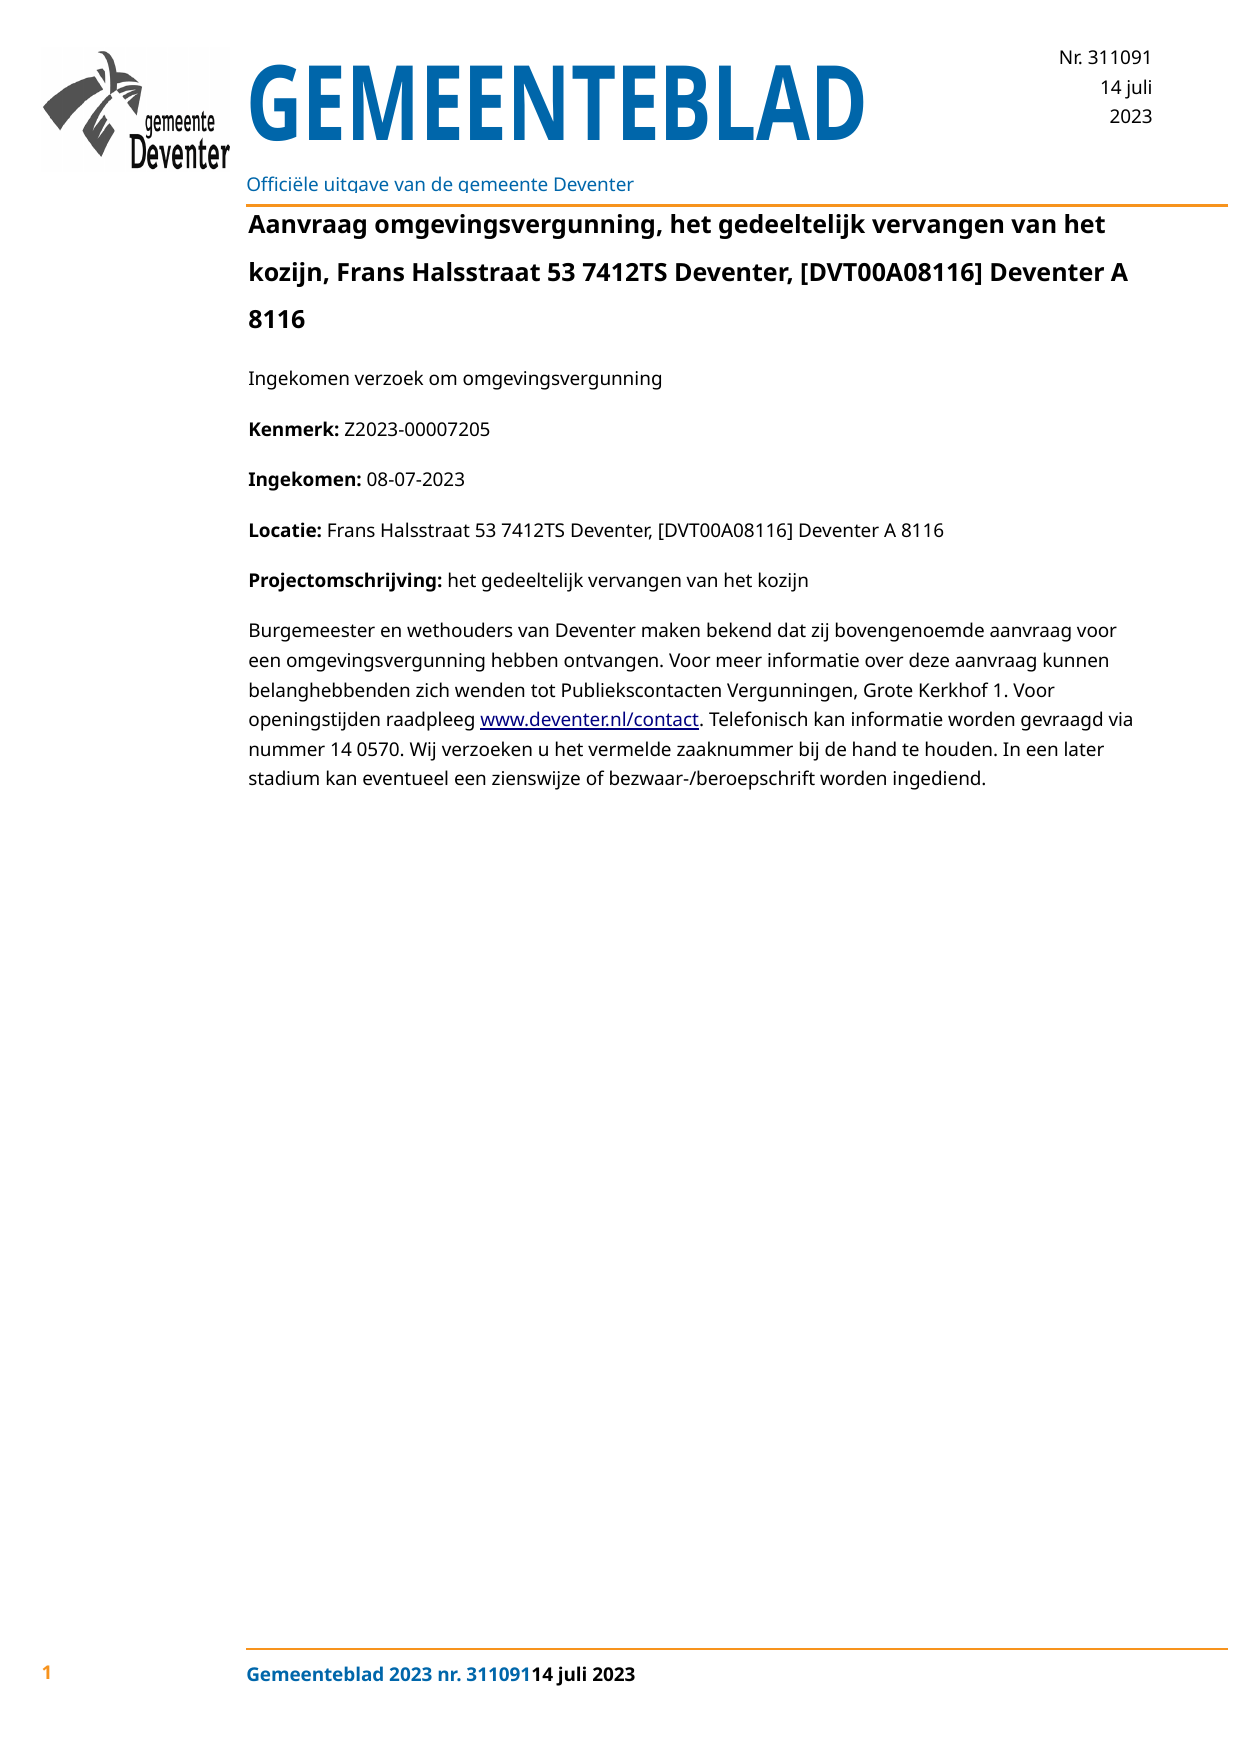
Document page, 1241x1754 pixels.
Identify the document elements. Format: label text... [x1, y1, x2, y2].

picture [41, 47, 231, 172]
text Locatie: Frans Halsstraat 53 7412TS Deventer, [DVT00A08116] Deventer A 8116 [248, 517, 1152, 542]
text Aanvraag omgevingsvergunning, het gedeeltelijk vervangen van het kozijn, Frans Halsstraat 53 7412TS Deventer, [DVT00A08116] Deventer A 8116 [248, 207, 1152, 336]
text Projectomschrijving: het gedeeltelijk vervangen van het kozijn [248, 567, 1152, 593]
text Ingekomen verzoek om omgevingsvergunning [248, 366, 1152, 391]
text Burgemeester en wethouders van Deventer maken bekend dat zij bovengenoemde aanvraag voor een omgevingsvergunning hebben ontvangen. Voor meer informatie over deze aanvraag kunnen belanghebbenden zich wenden tot Publiekscontacten Vergunningen, Grote Kerkhof 1. Voor openingstijden raadpleeg www.deventer.nl/contact. Telefonisch kan informatie worden gevraagd via nummer 14 0570. Wij verzoeken u het vermelde zaaknummer bij de hand te houden. In een later stadium kan eventueel een zienswijze of bezwaar-/beroepschrift worden ingediend. [248, 618, 1152, 791]
text Kenmerk: Z2023-00007205 [248, 416, 1152, 442]
text Ingekomen: 08-07-2023 [248, 466, 1152, 492]
